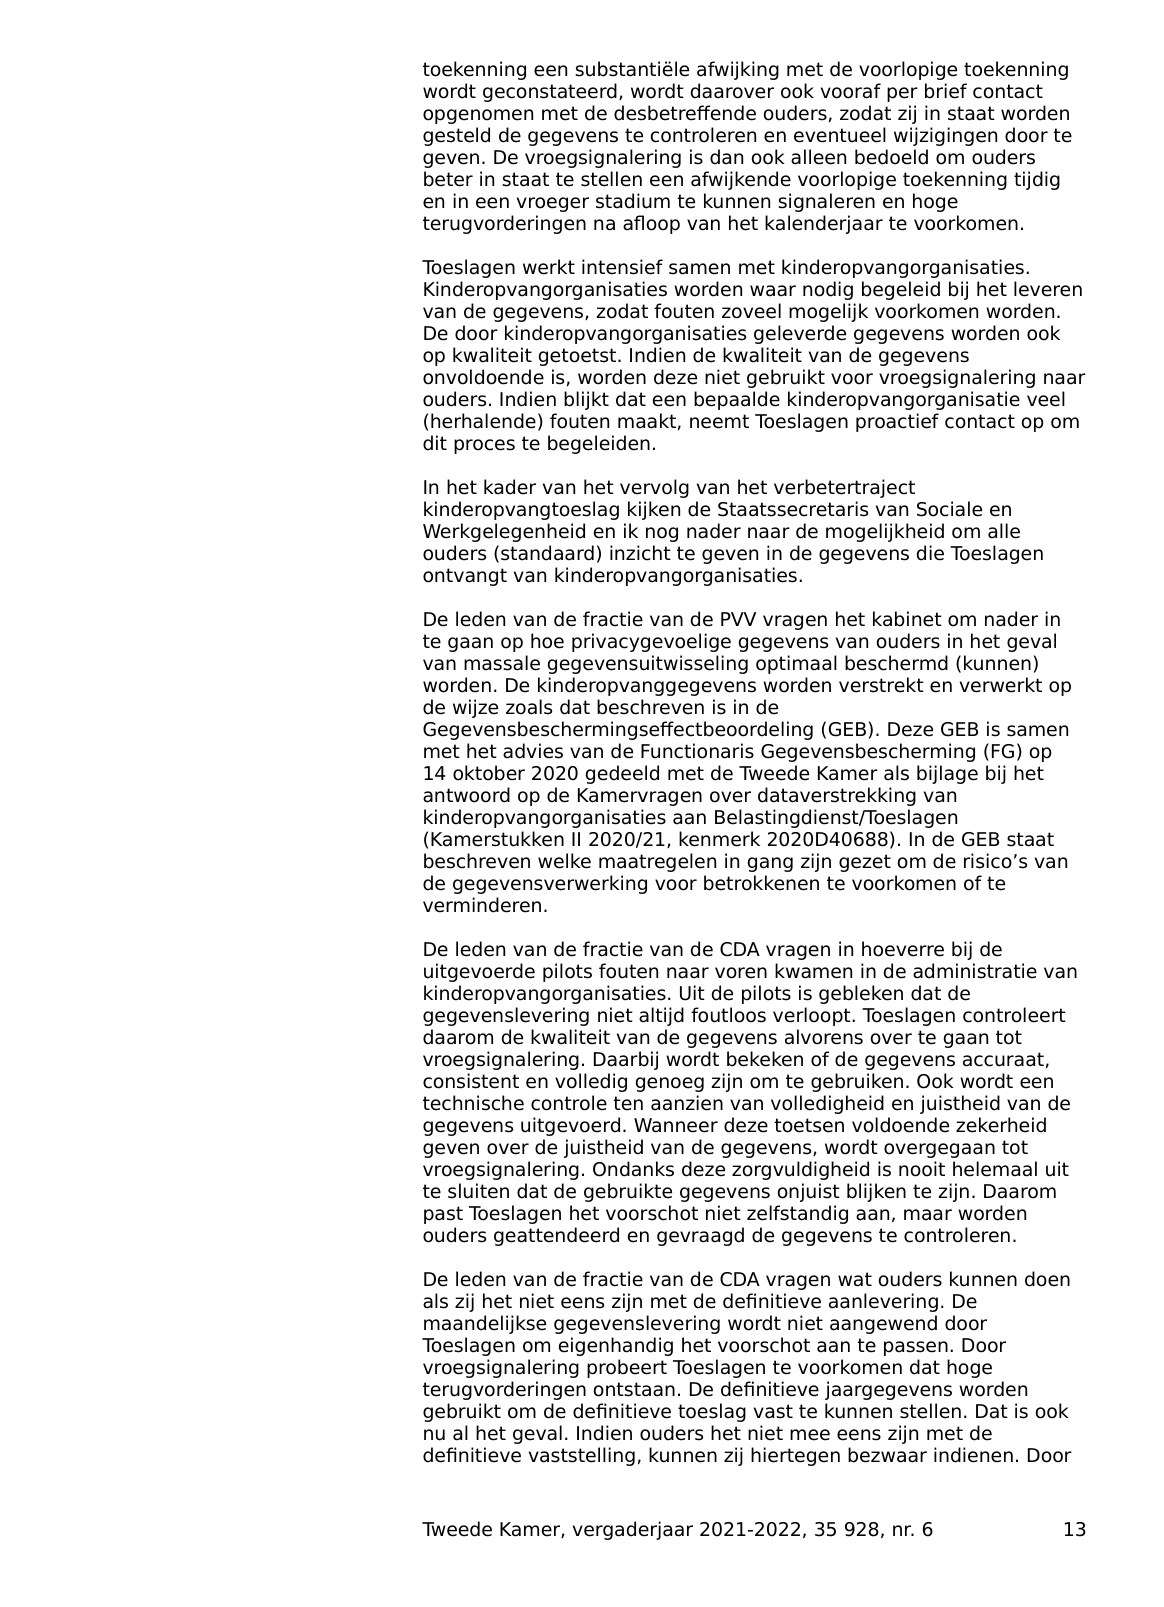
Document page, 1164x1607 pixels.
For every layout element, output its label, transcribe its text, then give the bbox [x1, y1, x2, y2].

text toekenning een substantiële afwijking met de voorlopige toekenning wordt geconstateerd, wordt daarover ook vooraf per brief contact opgenomen met de desbetreffende ouders, zodat zij in staat worden gesteld de gegevens te controleren en eventueel wijzigingen door te geven. De vroegsignalering is dan ook alleen bedoeld om ouders beter in staat te stellen een afwijkende voorlopige toekenning tijdig en in een vroeger stadium te kunnen signaleren en hoge terugvorderingen na afloop van het kalenderjaar te voorkomen. [422, 59, 1087, 235]
text De leden van de fractie van de CDA vragen in hoeverre bij de uitgevoerde pilots fouten naar voren kwamen in de administratie van kinderopvangorganisaties. Uit de pilots is gebleken dat de gegevenslevering niet altijd foutloos verloopt. Toeslagen controleert daarom de kwaliteit van de gegevens alvorens over te gaan tot vroegsignalering. Daarbij wordt bekeken of de gegevens accuraat, consistent en volledig genoeg zijn om te gebruiken. Ook wordt een technische controle ten aanzien van volledigheid en juistheid van de gegevens uitgevoerd. Wanneer deze toetsen voldoende zekerheid geven over de juistheid van de gegevens, wordt overgegaan tot vroegsignalering. Ondanks deze zorgvuldigheid is nooit helemaal uit te sluiten dat de gebruikte gegevens onjuist blijken te zijn. Daarom past Toeslagen het voorschot niet zelfstandig aan, maar worden ouders geattendeerd en gevraagd de gegevens te controleren. [422, 939, 1087, 1247]
text In het kader van het vervolg van het verbetertraject kinderopvangtoeslag kijken de Staatssecretaris van Sociale en Werkgelegenheid en ik nog nader naar de mogelijkheid om alle ouders (standaard) inzicht te geven in de gegevens die Toeslagen ontvangt van kinderopvangorganisaties. [422, 477, 1087, 587]
text De leden van de fractie van de CDA vragen wat ouders kunnen doen als zij het niet eens zijn met de definitieve aanlevering. De maandelijkse gegevenslevering wordt niet aangewend door Toeslagen om eigenhandig het voorschot aan te passen. Door vroegsignalering probeert Toeslagen te voorkomen dat hoge terugvorderingen ontstaan. De definitieve jaargegevens worden gebruikt om de definitieve toeslag vast te kunnen stellen. Dat is ook nu al het geval. Indien ouders het niet mee eens zijn met de definitieve vaststelling, kunnen zij hiertegen bezwaar indienen. Door [422, 1269, 1087, 1467]
text De leden van de fractie van de PVV vragen het kabinet om nader in te gaan op hoe privacygevoelige gegevens van ouders in het geval van massale gegevensuitwisseling optimaal beschermd (kunnen) worden. De kinderopvanggegevens worden verstrekt en verwerkt op de wijze zoals dat beschreven is in de Gegevensbeschermingseffectbeoordeling (GEB). Deze GEB is samen met het advies van de Functionaris Gegevensbescherming (FG) op 14 oktober 2020 gedeeld met de Tweede Kamer als bijlage bij het antwoord op de Kamervragen over dataverstrekking van kinderopvangorganisaties aan Belastingdienst/Toeslagen (Kamerstukken II 2020/21, kenmerk 2020D40688). In de GEB staat beschreven welke maatregelen in gang zijn gezet om de risico’s van de gegevensverwerking voor betrokkenen te voorkomen of te verminderen. [422, 609, 1087, 917]
text Toeslagen werkt intensief samen met kinderopvangorganisaties. Kinderopvangorganisaties worden waar nodig begeleid bij het leveren van de gegevens, zodat fouten zoveel mogelijk voorkomen worden. De door kinderopvangorganisaties geleverde gegevens worden ook op kwaliteit getoetst. Indien de kwaliteit van de gegevens onvoldoende is, worden deze niet gebruikt voor vroegsignalering naar ouders. Indien blijkt dat een bepaalde kinderopvangorganisatie veel (herhalende) fouten maakt, neemt Toeslagen proactief contact op om dit proces te begeleiden. [422, 257, 1087, 455]
